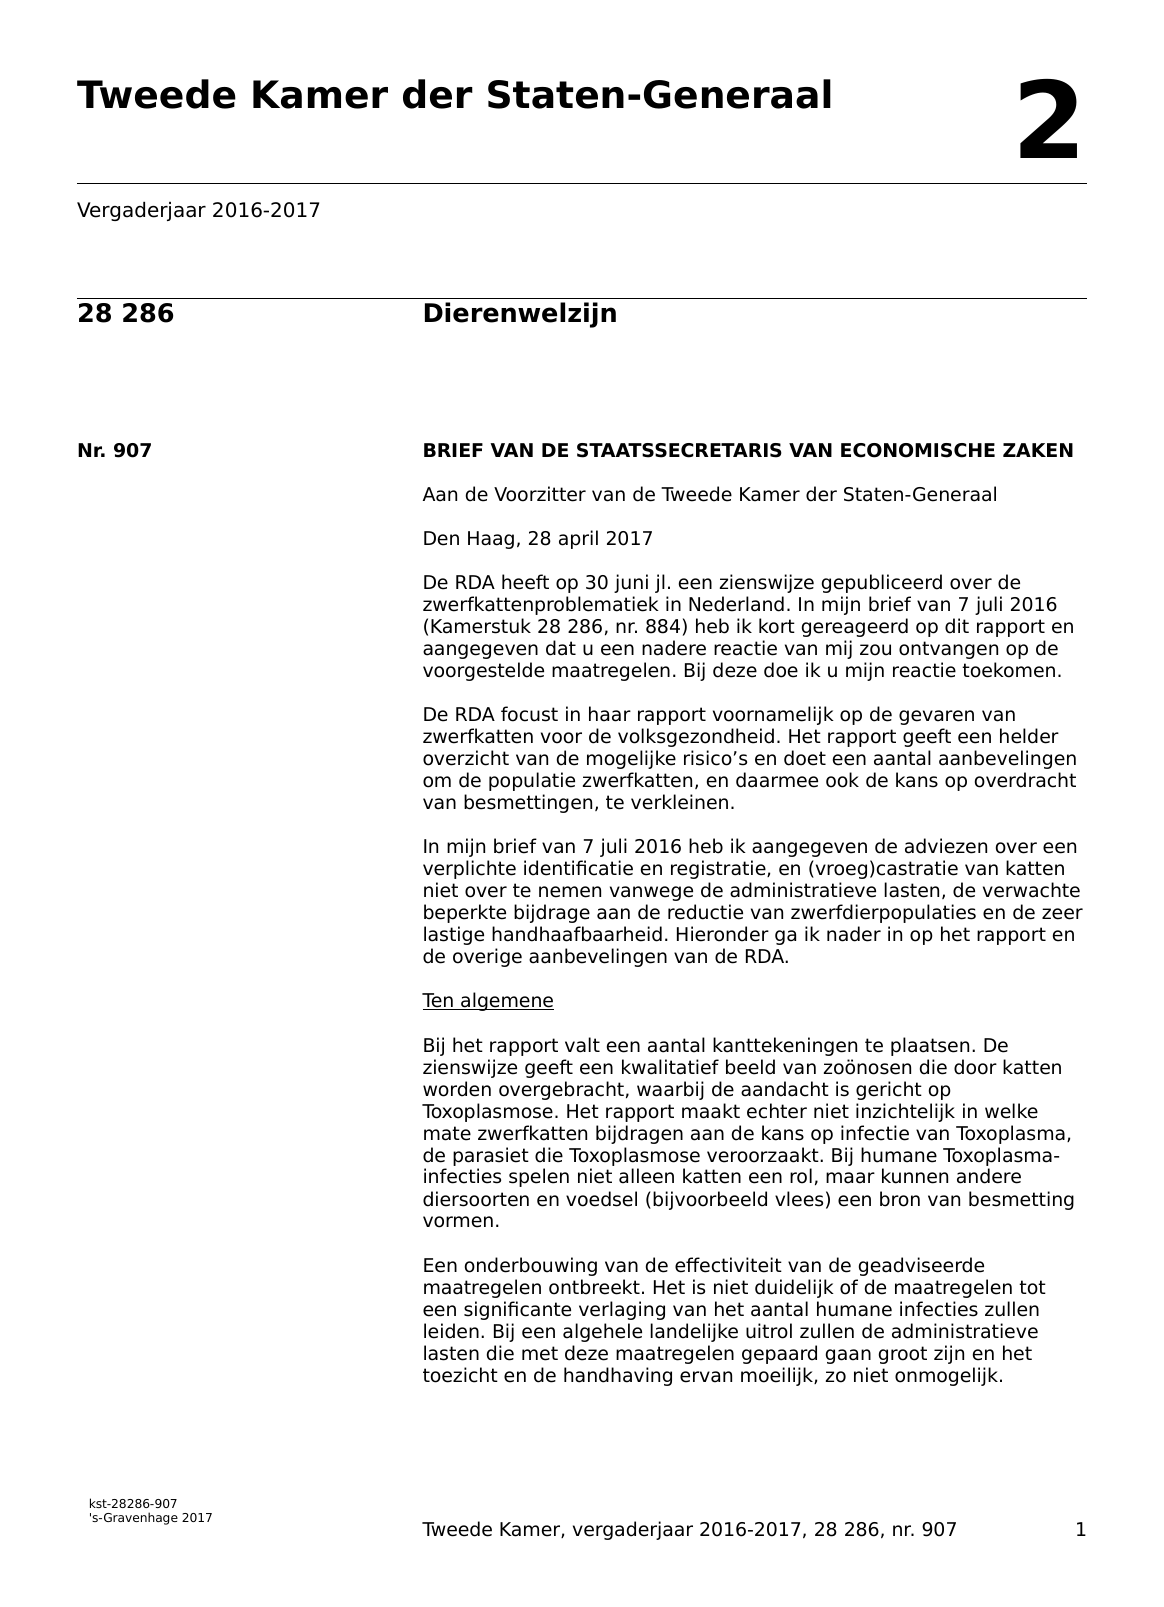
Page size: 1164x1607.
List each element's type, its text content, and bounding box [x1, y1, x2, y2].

subtitle 28 286 Dierenwelzijn [77, 299, 1087, 329]
table_header Tweede Kamer der Staten-Generaal [77, 59, 886, 183]
table_header 2 [886, 59, 1087, 183]
text Den Haag, 28 april 2017 [422, 528, 1087, 550]
subtitle Ten algemene [422, 990, 1087, 1012]
table_cell Vergaderjaar 2016-2017 [77, 184, 1087, 298]
text Een onderbouwing van de effectiviteit van de geadviseerde maatregelen ontbreekt. Het is niet duidelijk of de maatregelen tot een significante verlaging van het aantal humane infecties zullen leiden. Bij een algehele landelijke uitrol zullen de administratieve lasten die met deze maatregelen gepaard gaan groot zijn en het toezicht en de handhaving ervan moeilijk, zo niet onmogelijk. [422, 1254, 1087, 1386]
text kst-28286-907 [88, 1497, 323, 1511]
text 's-Gravenhage 2017 [88, 1511, 323, 1525]
subtitle Nr. 907 BRIEF VAN DE STAATSSECRETARIS VAN ECONOMISCHE ZAKEN [77, 440, 1087, 462]
text De RDA heeft op 30 juni jl. een zienswijze gepubliceerd over de zwerfkattenproblematiek in Nederland. In mijn brief van 7 juli 2016 (Kamerstuk 28 286, nr. 884) heb ik kort gereageerd op dit rapport en aangegeven dat u een nadere reactie van mij zou ontvangen op de voorgestelde maatregelen. Bij deze doe ik u mijn reactie toekomen. [422, 572, 1087, 682]
text De RDA focust in haar rapport voornamelijk op de gevaren van zwerfkatten voor de volksgezondheid. Het rapport geeft een helder overzicht van de mogelijke risico’s en doet een aantal aanbevelingen om de populatie zwerfkatten, en daarmee ook de kans op overdracht van besmettingen, te verkleinen. [422, 704, 1087, 814]
text Bij het rapport valt een aantal kanttekeningen te plaatsen. De zienswijze geeft een kwalitatief beeld van zoönosen die door katten worden overgebracht, waarbij de aandacht is gericht op Toxoplasmose. Het rapport maakt echter niet inzichtelijk in welke mate zwerfkatten bijdragen aan de kans op infectie van Toxoplasma, de parasiet die Toxoplasmose veroorzaakt. Bij humane Toxoplasma-infecties spelen niet alleen katten een rol, maar kunnen andere diersoorten en voedsel (bijvoorbeeld vlees) een bron van besmetting vormen. [422, 1034, 1087, 1232]
text Aan de Voorzitter van de Tweede Kamer der Staten-Generaal [422, 484, 1087, 506]
text In mijn brief van 7 juli 2016 heb ik aangegeven de adviezen over een verplichte identificatie en registratie, en (vroeg)castratie van katten niet over te nemen vanwege de administratieve lasten, de verwachte beperkte bijdrage aan de reductie van zwerfdierpopulaties en de zeer lastige handhaafbaarheid. Hieronder ga ik nader in op het rapport en de overige aanbevelingen van de RDA. [422, 836, 1087, 968]
